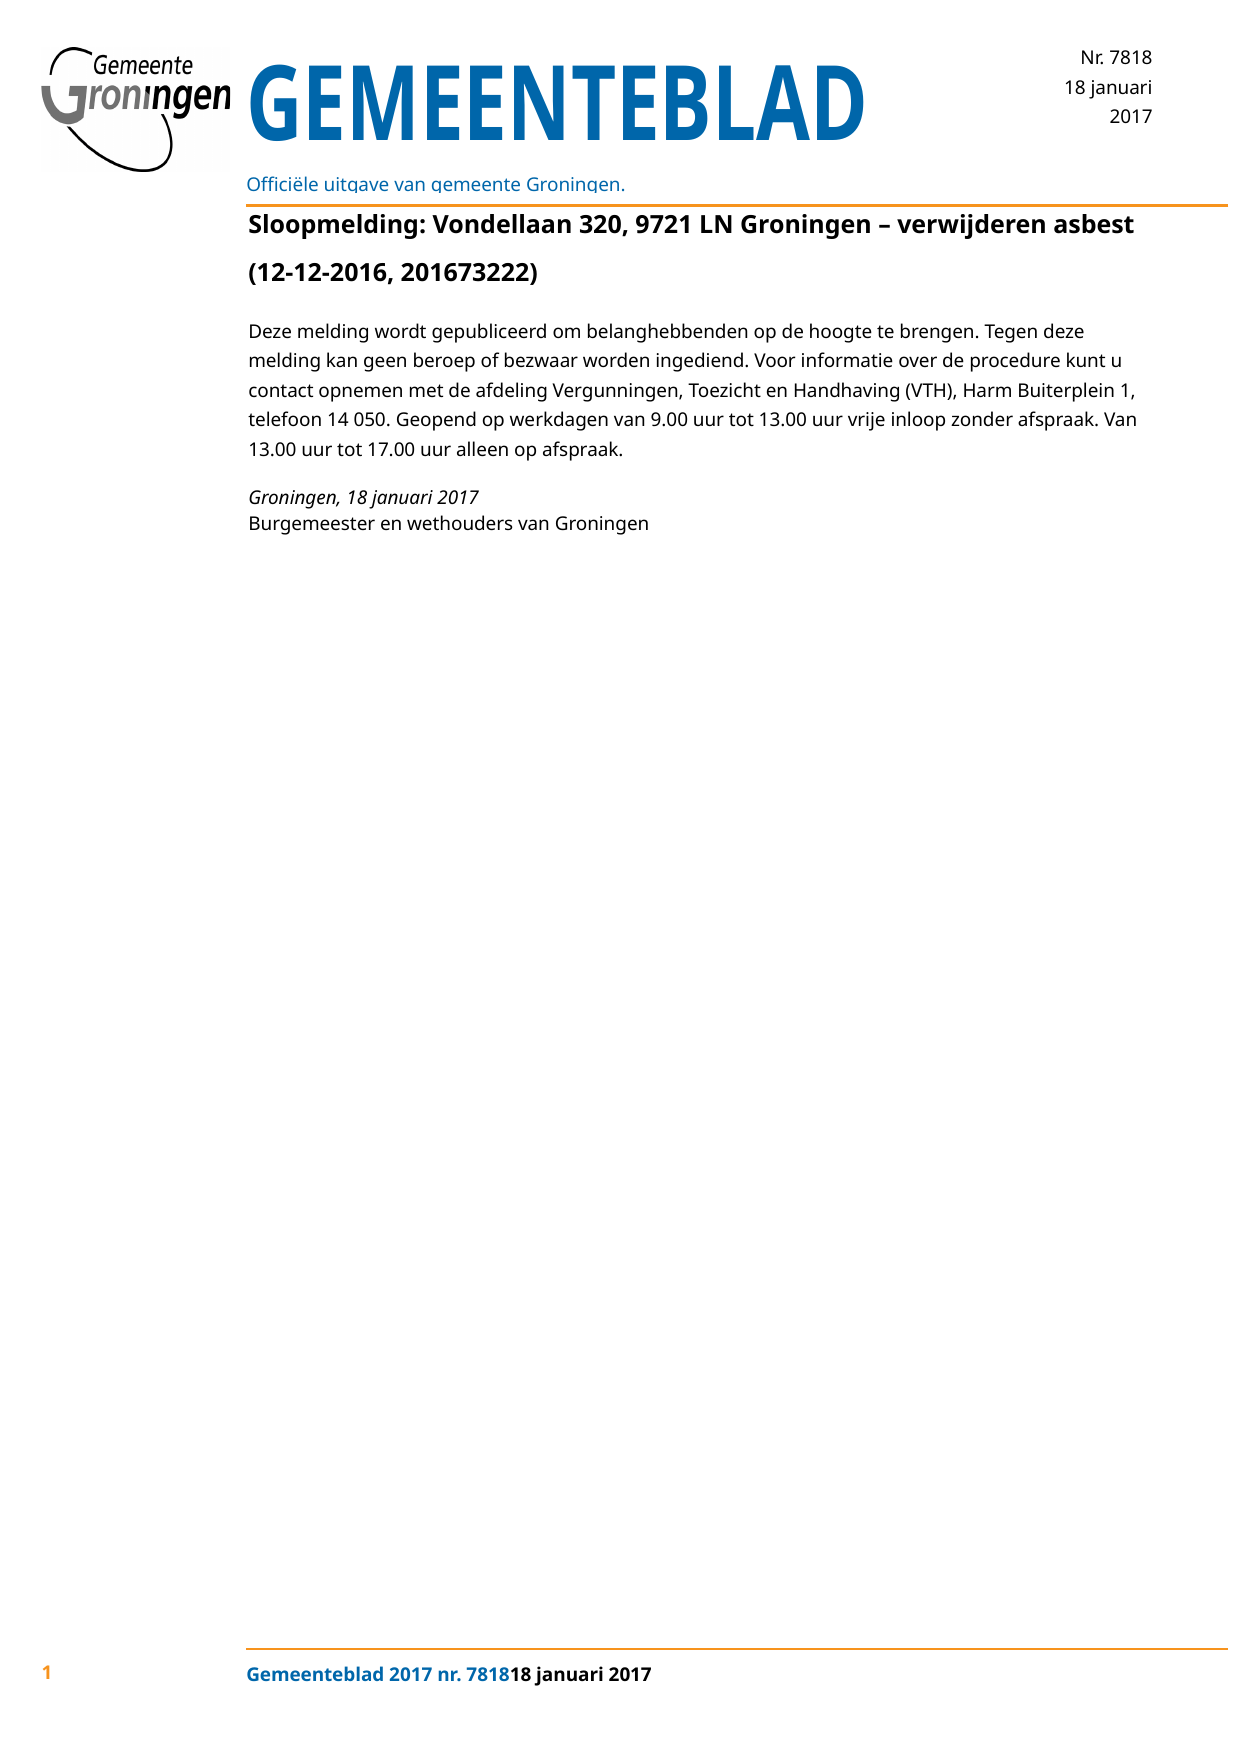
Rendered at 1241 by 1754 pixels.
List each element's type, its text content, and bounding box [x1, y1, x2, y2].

text Sloopmelding: Vondellaan 320, 9721 LN Groningen – verwijderen asbest (12-12-2016, 201673222) [248, 207, 1152, 288]
text Burgemeester en wethouders van Groningen [248, 510, 1152, 536]
text Groningen, 18 januari 2017 [248, 484, 1152, 510]
text Deze melding wordt gepubliceerd om belanghebbenden op de hoogte te brengen. Tegen deze melding kan geen beroep of bezwaar worden ingediend. Voor informatie over de procedure kunt u contact opnemen met de afdeling Vergunningen, Toezicht en Handhaving (VTH), Harm Buiterplein 1, telefoon 14 050. Geopend op werkdagen van 9.00 uur tot 13.00 uur vrije inloop zonder afspraak. Van 13.00 uur tot 17.00 uur alleen op afspraak. [248, 318, 1152, 462]
picture [41, 47, 231, 172]
